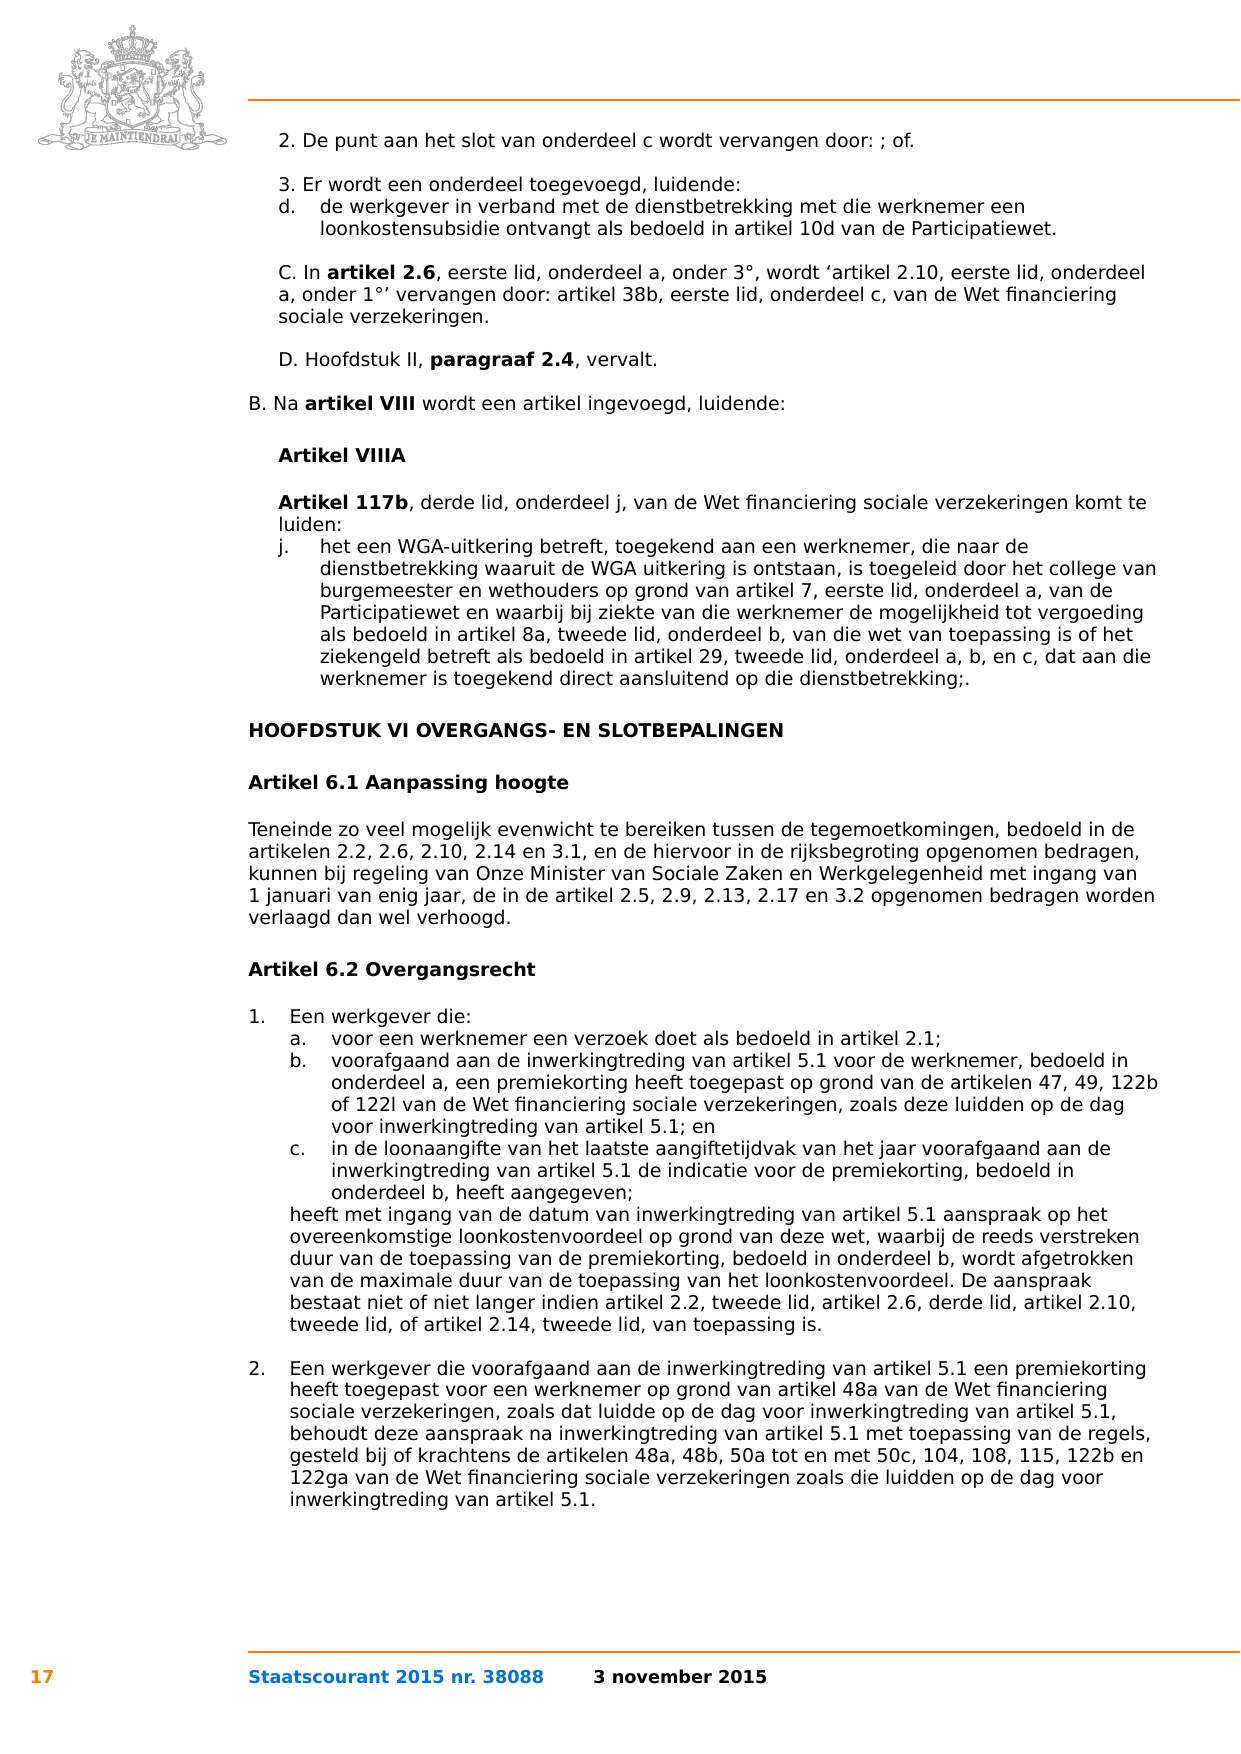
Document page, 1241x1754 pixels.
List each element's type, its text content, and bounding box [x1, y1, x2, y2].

text b. voorafgaand aan de inwerkingtreding van artikel 5.1 voor de werknemer, bedoeld in onderdeel a, een premiekorting heeft toegepast op grond van de artikelen 47, 49, 122b of 122l van de Wet financiering sociale verzekeringen, zoals deze luidden op de dag voor inwerkingtreding van artikel 5.1; en [289, 1050, 1163, 1138]
subtitle Artikel 6.1 Aanpassing hoogte [248, 772, 1163, 794]
text Artikel 117b, derde lid, onderdeel j, van de Wet financiering sociale verzekeringen komt te luiden: [278, 492, 1163, 536]
text C. In artikel 2.6, eerste lid, onderdeel a, onder 3°, wordt ‘artikel 2.10, eerste lid, onderdeel a, onder 1°’ vervangen door: artikel 38b, eerste lid, onderdeel c, van de Wet financiering sociale verzekeringen. [278, 262, 1163, 327]
text j. het een WGA-uitkering betreft, toegekend aan een werknemer, die naar de dienstbetrekking waaruit de WGA uitkering is ontstaan, is toegeleid door het college van burgemeester en wethouders op grond van artikel 7, eerste lid, onderdeel a, van de Participatiewet en waarbij bij ziekte van die werknemer de mogelijkheid tot vergoeding als bedoeld in artikel 8a, tweede lid, onderdeel b, van die wet van toepassing is of het ziekengeld betreft als bedoeld in artikel 29, tweede lid, onderdeel a, b, en c, dat aan die werknemer is toegekend direct aansluitend op die dienstbetrekking;. [278, 536, 1163, 690]
text a. voor een werknemer een verzoek doet als bedoeld in artikel 2.1; [289, 1028, 1163, 1050]
picture [38, 25, 227, 150]
text d. de werkgever in verband met de dienstbetrekking met die werknemer een loonkostensubsidie ontvangt als bedoeld in artikel 10d van de Participatiewet. [278, 196, 1163, 240]
subtitle Artikel 6.2 Overgangsrecht [248, 959, 1163, 981]
text B. Na artikel VIII wordt een artikel ingevoegd, luidende: [248, 393, 1163, 415]
subtitle HOOFDSTUK VI OVERGANGS- EN SLOTBEPALINGEN [248, 720, 1163, 742]
text D. Hoofdstuk II, paragraaf 2.4, vervalt. [278, 349, 1163, 371]
text heeft met ingang van de datum van inwerkingtreding van artikel 5.1 aanspraak op het overeenkomstige loonkostenvoordeel op grond van deze wet, waarbij de reeds verstreken duur van de toepassing van de premiekorting, bedoeld in onderdeel b, wordt afgetrokken van de maximale duur van de toepassing van het loonkostenvoordeel. De aanspraak bestaat niet of niet langer indien artikel 2.2, tweede lid, artikel 2.6, derde lid, artikel 2.10, tweede lid, of artikel 2.14, tweede lid, van toepassing is. [289, 1204, 1163, 1336]
text 2. Een werkgever die voorafgaand aan de inwerkingtreding van artikel 5.1 een premiekorting heeft toegepast voor een werknemer op grond van artikel 48a van de Wet financiering sociale verzekeringen, zoals dat luidde op de dag voor inwerkingtreding van artikel 5.1, behoudt deze aanspraak na inwerkingtreding van artikel 5.1 met toepassing van de regels, gesteld bij of krachtens de artikelen 48a, 48b, 50a tot en met 50c, 104, 108, 115, 122b en 122ga van de Wet financiering sociale verzekeringen zoals die luidden op de dag voor inwerkingtreding van artikel 5.1. [248, 1357, 1163, 1511]
subtitle Artikel VIIIA [278, 445, 1163, 467]
text c. in de loonaangifte van het laatste aangiftetijdvak van het jaar voorafgaand aan de inwerkingtreding van artikel 5.1 de indicatie voor de premiekorting, bedoeld in onderdeel b, heeft aangegeven; [289, 1138, 1163, 1204]
text 1. Een werkgever die: [248, 1006, 1163, 1028]
text 3. Er wordt een onderdeel toegevoegd, luidende: [278, 174, 1163, 196]
text Teneinde zo veel mogelijk evenwicht te bereiken tussen de tegemoetkomingen, bedoeld in de artikelen 2.2, 2.6, 2.10, 2.14 en 3.1, en de hiervoor in de rijksbegroting opgenomen bedragen, kunnen bij regeling van Onze Minister van Sociale Zaken en Werkgelegenheid met ingang van 1 januari van enig jaar, de in de artikel 2.5, 2.9, 2.13, 2.17 en 3.2 opgenomen bedragen worden verlaagd dan wel verhoogd. [248, 819, 1163, 929]
text 2. De punt aan het slot van onderdeel c wordt vervangen door: ; of. [278, 130, 1163, 152]
